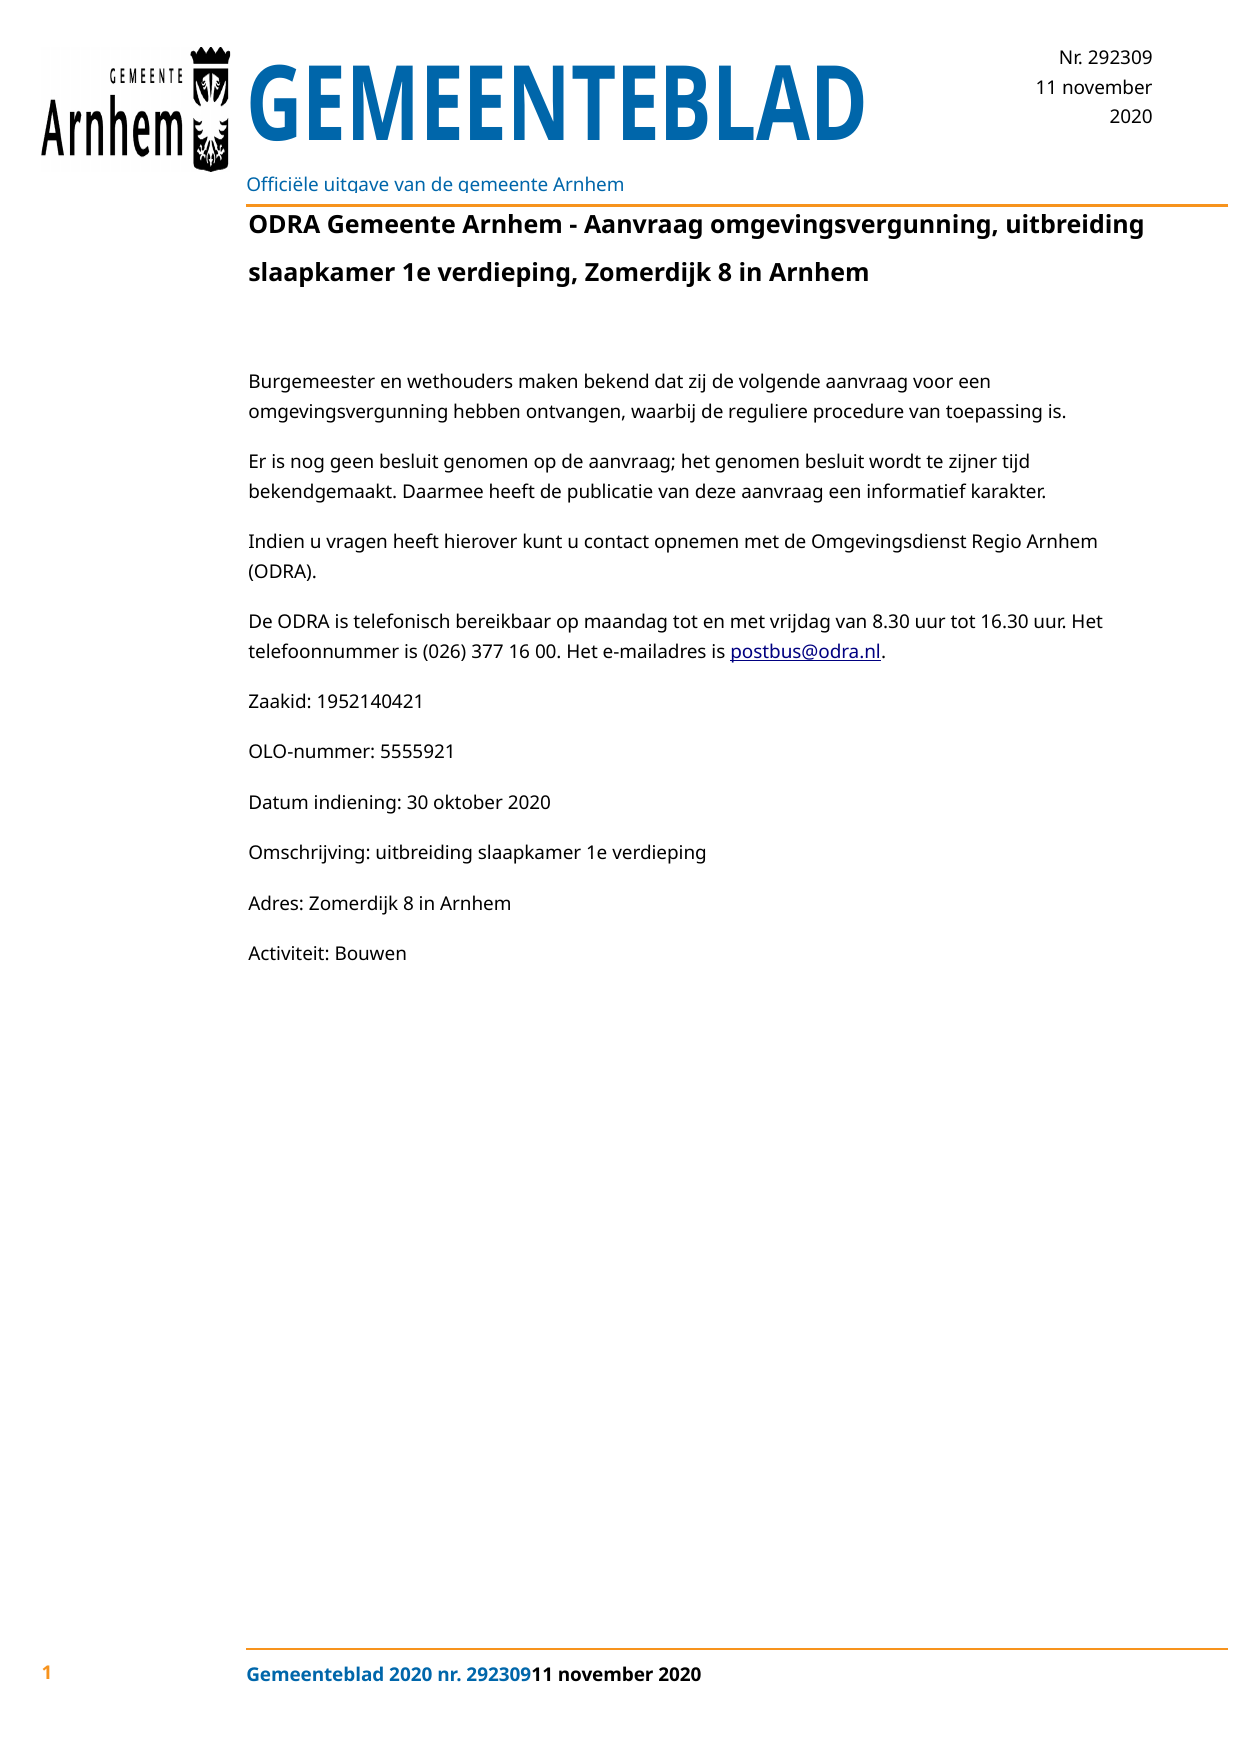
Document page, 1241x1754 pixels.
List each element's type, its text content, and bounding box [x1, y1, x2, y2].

text Zaakid: 1952140421 [248, 688, 1152, 714]
text Datum indiening: 30 oktober 2020 [248, 789, 1152, 815]
text Omschrijving: uitbreiding slaapkamer 1e verdieping [248, 839, 1152, 865]
text Indien u vragen heeft hierover kunt u contact opnemen met de Omgevingsdienst Regio Arnhem (ODRA). [248, 528, 1152, 584]
text ODRA Gemeente Arnhem - Aanvraag omgevingsvergunning, uitbreiding slaapkamer 1e verdieping, Zomerdijk 8 in Arnhem [248, 207, 1152, 288]
text Adres: Zomerdijk 8 in Arnhem [248, 890, 1152, 916]
text Er is nog geen besluit genomen op de aanvraag; het genomen besluit wordt te zijner tijd bekendgemaakt. Daarmee heeft de publicatie van deze aanvraag een informatief karakter. [248, 448, 1152, 504]
text OLO-nummer: 5555921 [248, 739, 1152, 764]
picture [41, 47, 231, 172]
text Activiteit: Bouwen [248, 940, 1152, 966]
text De ODRA is telefonisch bereikbaar op maandag tot en met vrijdag van 8.30 uur tot 16.30 uur. Het telefoonnummer is (026) 377 16 00. Het e-mailadres is postbus@odra.nl. [248, 608, 1152, 664]
text Burgemeester en wethouders maken bekend dat zij de volgende aanvraag voor een omgevingsvergunning hebben ontvangen, waarbij de reguliere procedure van toepassing is. [248, 368, 1152, 424]
